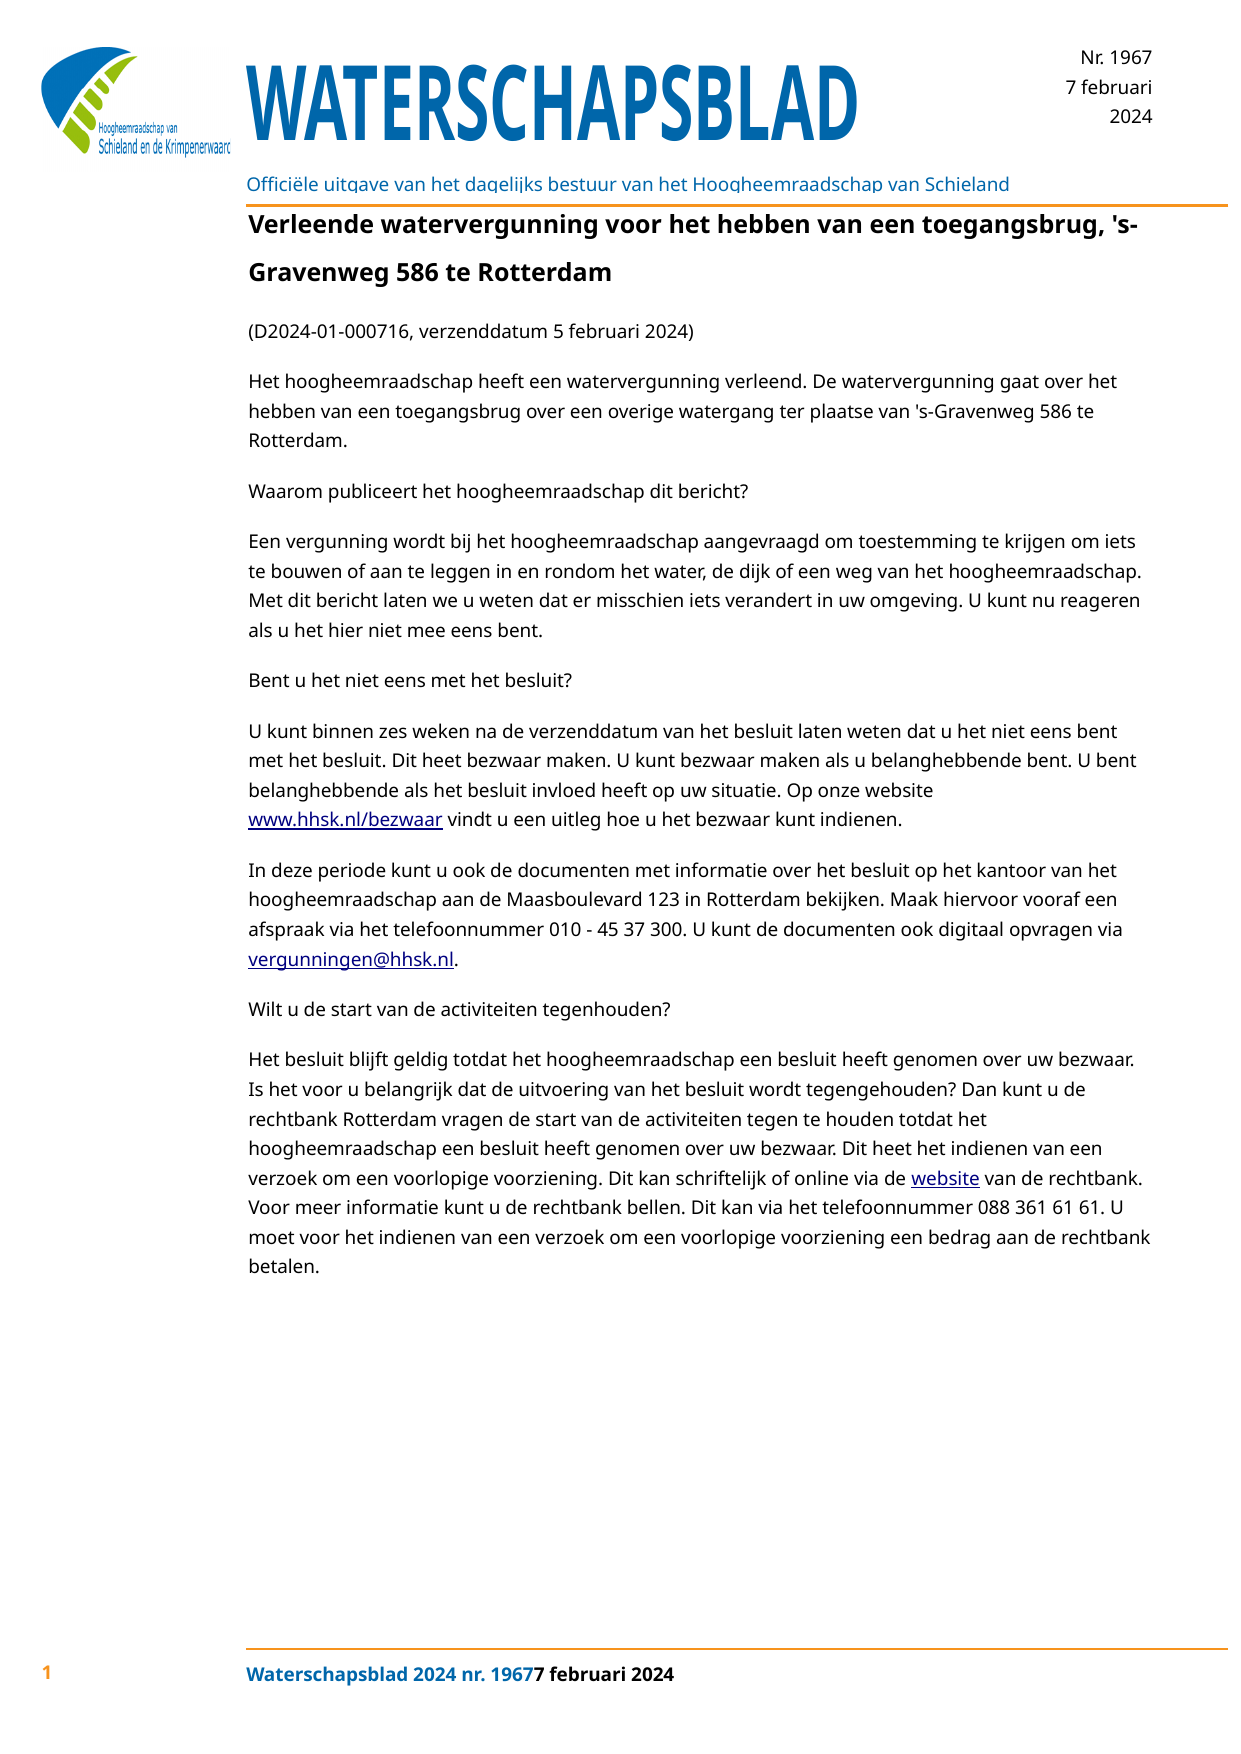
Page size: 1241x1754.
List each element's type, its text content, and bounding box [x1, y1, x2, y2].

text U kunt binnen zes weken na de verzenddatum van het besluit laten weten dat u het niet eens bent met het besluit. Dit heet bezwaar maken. U kunt bezwaar maken als u belanghebbende bent. U bent belanghebbende als het besluit invloed heeft op uw situatie. Op onze website www.hhsk.nl/bezwaar vindt u een uitleg hoe u het bezwaar kunt indienen. [248, 718, 1152, 832]
picture [41, 47, 231, 172]
text (D2024-01-000716, verzenddatum 5 februari 2024) [248, 318, 1152, 344]
text Het besluit blijft geldig totdat het hoogheemraadschap een besluit heeft genomen over uw bezwaar. Is het voor u belangrijk dat de uitvoering van het besluit wordt tegengehouden? Dan kunt u de rechtbank Rotterdam vragen de start van de activiteiten tegen te houden totdat het hoogheemraadschap een besluit heeft genomen over uw bezwaar. Dit heet het indienen van een verzoek om een voorlopige voorziening. Dit kan schriftelijk of online via de website van de rechtbank. Voor meer informatie kunt u de rechtbank bellen. Dit kan via het telefoonnummer 088 361 61 61. U moet voor het indienen van een verzoek om een voorlopige voorziening een bedrag aan de rechtbank betalen. [248, 1047, 1152, 1279]
text Een vergunning wordt bij het hoogheemraadschap aangevraagd om toestemming te krijgen om iets te bouwen of aan te leggen in en rondom het water, de dijk of een weg van het hoogheemraadschap. Met dit bericht laten we u weten dat er misschien iets verandert in uw omgeving. U kunt nu reageren als u het hier niet mee eens bent. [248, 528, 1152, 643]
text Bent u het niet eens met het besluit? [248, 667, 1152, 693]
text Wilt u de start van de activiteiten tegenhouden? [248, 996, 1152, 1022]
text In deze periode kunt u ook de documenten met informatie over het besluit op het kantoor van het hoogheemraadschap aan de Maasboulevard 123 in Rotterdam bekijken. Maak hiervoor vooraf een afspraak via het telefoonnummer 010 - 45 37 300. U kunt de documenten ook digitaal opvragen via vergunningen@hhsk.nl. [248, 857, 1152, 972]
text Verleende watervergunning voor het hebben van een toegangsbrug, 's-Gravenweg 586 te Rotterdam [248, 207, 1152, 288]
text Waarom publiceert het hoogheemraadschap dit bericht? [248, 478, 1152, 504]
text Het hoogheemraadschap heeft een watervergunning verleend. De watervergunning gaat over het hebben van een toegangsbrug over een overige watergang ter plaatse van 's-Gravenweg 586 te Rotterdam. [248, 368, 1152, 453]
